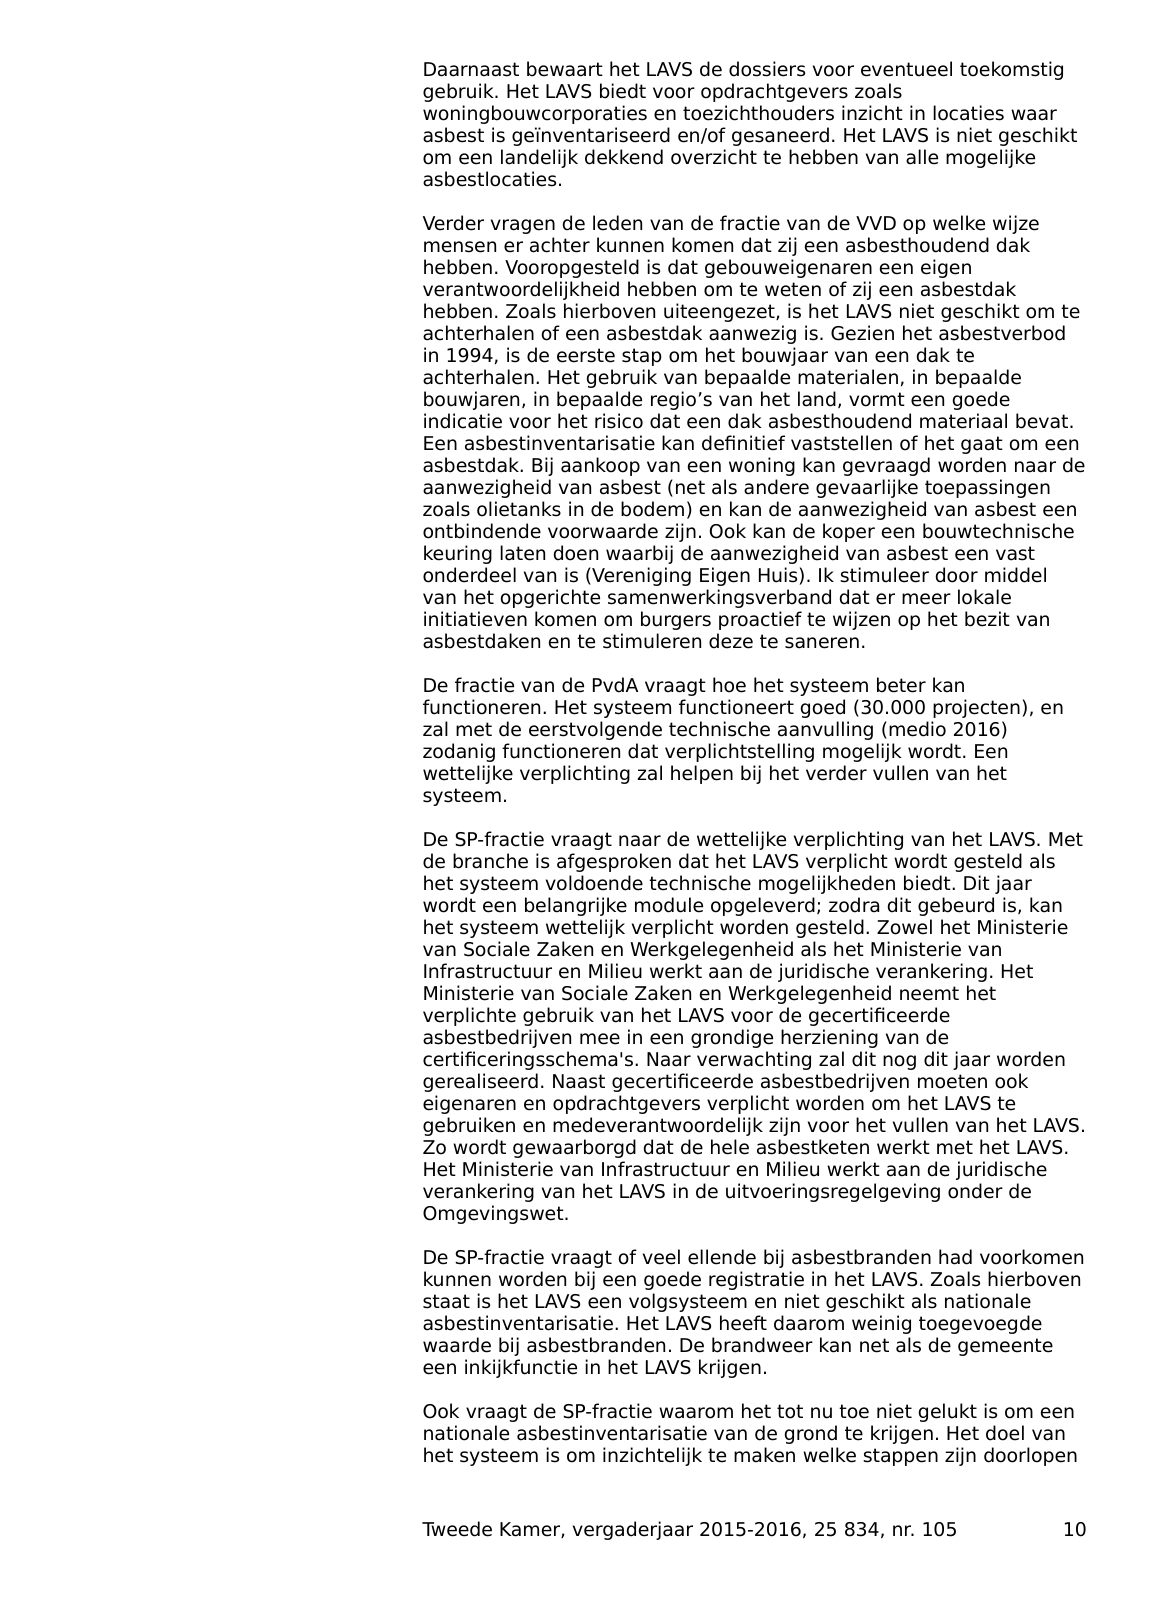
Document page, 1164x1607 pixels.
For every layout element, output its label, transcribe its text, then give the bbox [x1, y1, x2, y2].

text De SP-fractie vraagt naar de wettelijke verplichting van het LAVS. Met de branche is afgesproken dat het LAVS verplicht wordt gesteld als het systeem voldoende technische mogelijkheden biedt. Dit jaar wordt een belangrijke module opgeleverd; zodra dit gebeurd is, kan het systeem wettelijk verplicht worden gesteld. Zowel het Ministerie van Sociale Zaken en Werkgelegenheid als het Ministerie van Infrastructuur en Milieu werkt aan de juridische verankering. Het Ministerie van Sociale Zaken en Werkgelegenheid neemt het verplichte gebruik van het LAVS voor de gecertificeerde asbestbedrijven mee in een grondige herziening van de certificeringsschema's. Naar verwachting zal dit nog dit jaar worden gerealiseerd. Naast gecertificeerde asbestbedrijven moeten ook eigenaren en opdrachtgevers verplicht worden om het LAVS te gebruiken en medeverantwoordelijk zijn voor het vullen van het LAVS. Zo wordt gewaarborgd dat de hele asbestketen werkt met het LAVS. Het Ministerie van Infrastructuur en Milieu werkt aan de juridische verankering van het LAVS in de uitvoeringsregelgeving onder de Omgevingswet. [422, 829, 1087, 1224]
text Ook vraagt de SP-fractie waarom het tot nu toe niet gelukt is om een nationale asbestinventarisatie van de grond te krijgen. Het doel van het systeem is om inzichtelijk te maken welke stappen zijn doorlopen [422, 1401, 1087, 1467]
text Verder vragen de leden van de fractie van de VVD op welke wijze mensen er achter kunnen komen dat zij een asbesthoudend dak hebben. Vooropgesteld is dat gebouweigenaren een eigen verantwoordelijkheid hebben om te weten of zij een asbestdak hebben. Zoals hierboven uiteengezet, is het LAVS niet geschikt om te achterhalen of een asbestdak aanwezig is. Gezien het asbestverbod in 1994, is de eerste stap om het bouwjaar van een dak te achterhalen. Het gebruik van bepaalde materialen, in bepaalde bouwjaren, in bepaalde regio’s van het land, vormt een goede indicatie voor het risico dat een dak asbesthoudend materiaal bevat. [422, 213, 1087, 433]
text De SP-fractie vraagt of veel ellende bij asbestbranden had voorkomen kunnen worden bij een goede registratie in het LAVS. Zoals hierboven staat is het LAVS een volgsysteem en niet geschikt als nationale asbestinventarisatie. Het LAVS heeft daarom weinig toegevoegde waarde bij asbestbranden. De brandweer kan net als de gemeente een inkijkfunctie in het LAVS krijgen. [422, 1247, 1087, 1379]
text Daarnaast bewaart het LAVS de dossiers voor eventueel toekomstig gebruik. Het LAVS biedt voor opdrachtgevers zoals woningbouwcorporaties en toezichthouders inzicht in locaties waar asbest is geïnventariseerd en/of gesaneerd. Het LAVS is niet geschikt om een landelijk dekkend overzicht te hebben van alle mogelijke asbestlocaties. [422, 59, 1087, 191]
text Een asbestinventarisatie kan definitief vaststellen of het gaat om een asbestdak. Bij aankoop van een woning kan gevraagd worden naar de aanwezigheid van asbest (net als andere gevaarlijke toepassingen zoals olietanks in de bodem) en kan de aanwezigheid van asbest een ontbindende voorwaarde zijn. Ook kan de koper een bouwtechnische keuring laten doen waarbij de aanwezigheid van asbest een vast onderdeel van is (Vereniging Eigen Huis). Ik stimuleer door middel van het opgerichte samenwerkingsverband dat er meer lokale initiatieven komen om burgers proactief te wijzen op het bezit van asbestdaken en te stimuleren deze te saneren. [422, 433, 1087, 653]
text De fractie van de PvdA vraagt hoe het systeem beter kan functioneren. Het systeem functioneert goed (30.000 projecten), en zal met de eerstvolgende technische aanvulling (medio 2016) zodanig functioneren dat verplichtstelling mogelijk wordt. Een wettelijke verplichting zal helpen bij het verder vullen van het systeem. [422, 675, 1087, 807]
